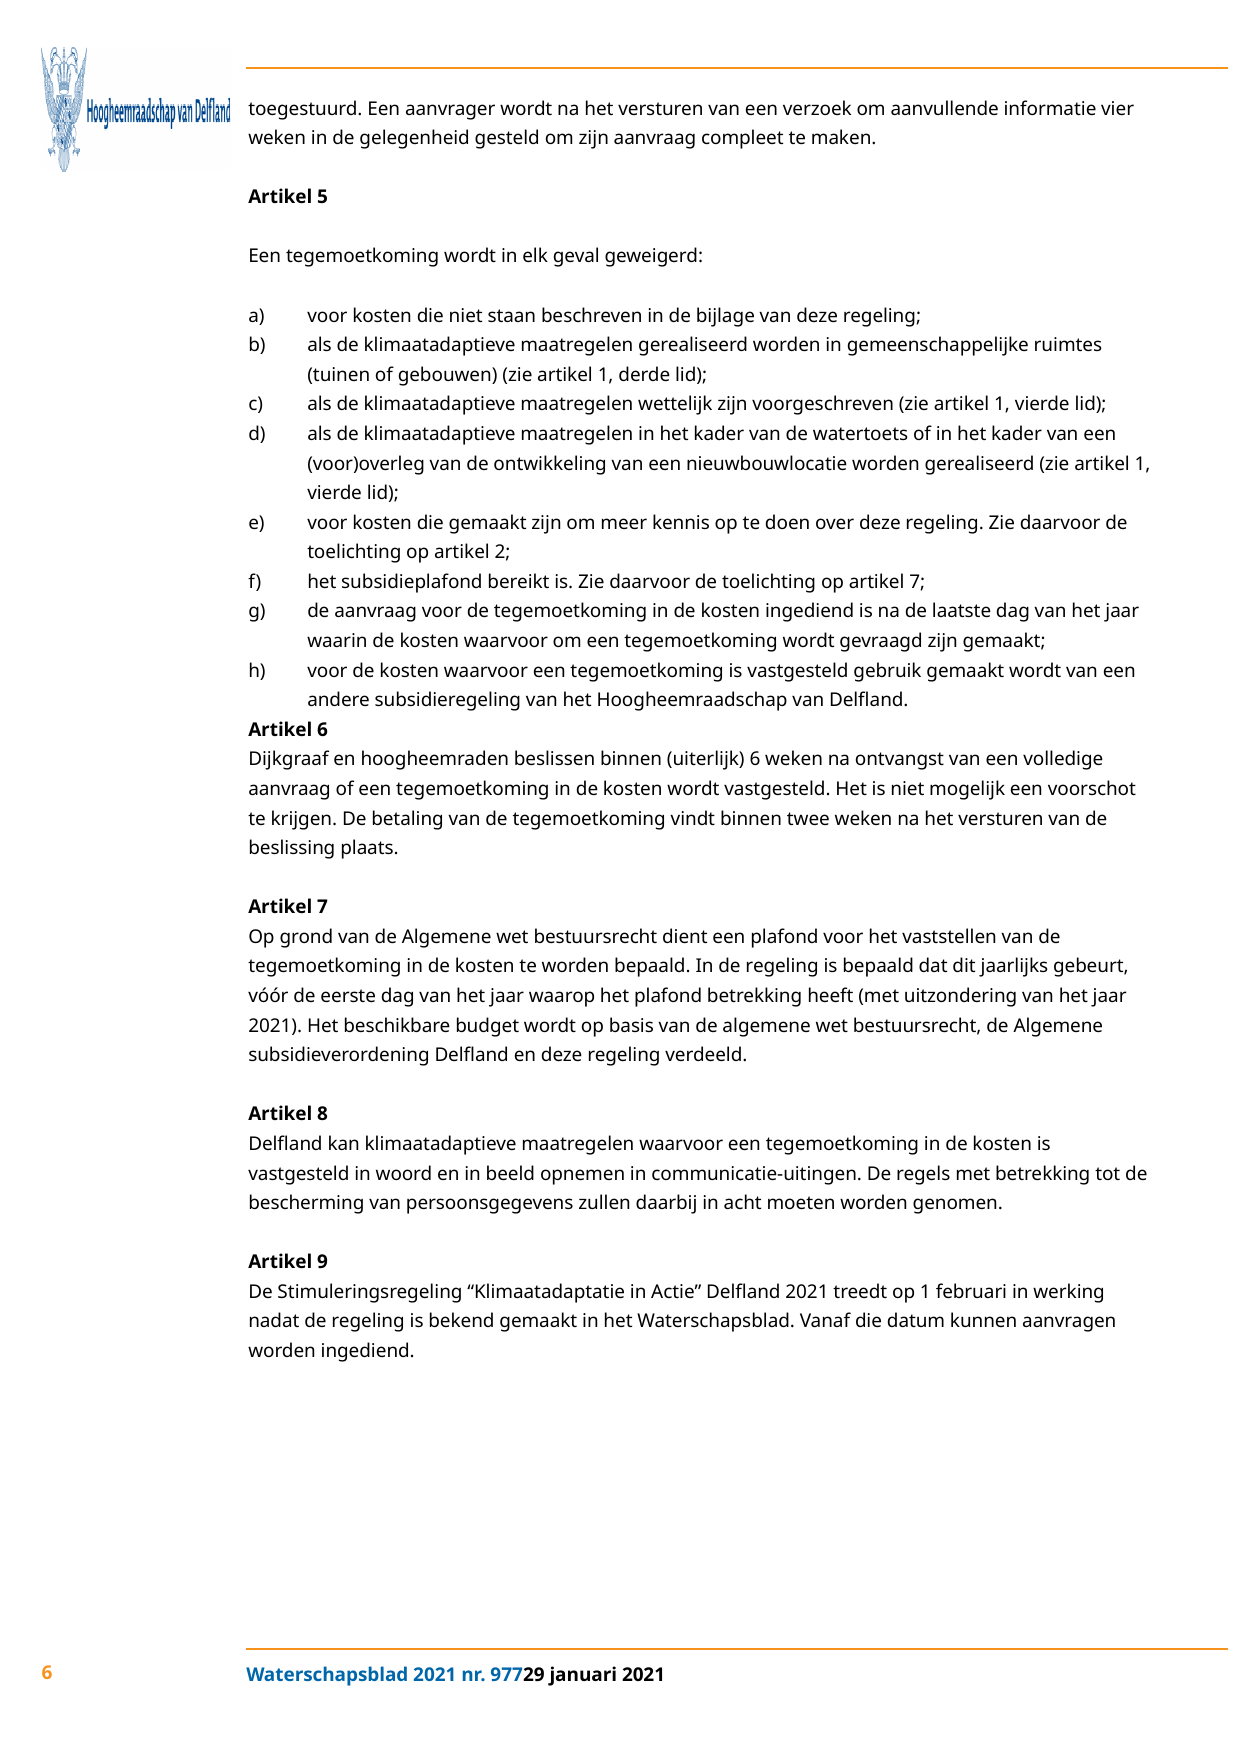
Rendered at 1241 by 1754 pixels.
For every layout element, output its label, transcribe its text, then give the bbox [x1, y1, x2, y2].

list als de klimaatadaptieve maatregelen wettelijk zijn voorgeschreven (zie artikel 1, vierde lid); [248, 391, 1152, 416]
text Delfland kan klimaatadaptieve maatregelen waarvoor een tegemoetkoming in de kosten is vastgesteld in woord en in beeld opnemen in communicatie-uitingen. De regels met betrekking tot de bescherming van persoonsgegevens zullen daarbij in acht moeten worden genomen. [248, 1130, 1152, 1215]
list als de klimaatadaptieve maatregelen in het kader van de watertoets of in het kader van een (voor)overleg van de ontwikkeling van een nieuwbouwlocatie worden gerealiseerd (zie artikel 1, vierde lid); [248, 420, 1152, 505]
list voor kosten die niet staan beschreven in de bijlage van deze regeling; [248, 302, 1152, 328]
text Artikel 6 [248, 716, 1152, 742]
text Dijkgraaf en hoogheemraden beslissen binnen (uiterlijk) 6 weken na ontvangst van een volledige aanvraag of een tegemoetkoming in de kosten wordt vastgesteld. Het is niet mogelijk een voorschot te krijgen. De betaling van de tegemoetkoming vindt binnen twee weken na het versturen van de beslissing plaats. [248, 746, 1152, 860]
list de aanvraag voor de tegemoetkoming in de kosten ingediend is na de laatste dag van het jaar waarin de kosten waarvoor om een tegemoetkoming wordt gevraagd zijn gemaakt; [248, 598, 1152, 653]
list als de klimaatadaptieve maatregelen gerealiseerd worden in gemeenschappelijke ruimtes (tuinen of gebouwen) (zie artikel 1, derde lid); [248, 331, 1152, 387]
text Artikel 8 [248, 1101, 1152, 1126]
text Artikel 5 [248, 183, 1152, 209]
text Artikel 9 [248, 1248, 1152, 1274]
list voor de kosten waarvoor een tegemoetkoming is vastgesteld gebruik gemaakt wordt van een andere subsidieregeling van het Hoogheemraadschap van Delfland. [248, 657, 1152, 712]
text Een tegemoetkoming wordt in elk geval geweigerd: [248, 243, 1152, 268]
text Op grond van de Algemene wet bestuursrecht dient een plafond voor het vaststellen van de tegemoetkoming in de kosten te worden bepaald. In de regeling is bepaald dat dit jaarlijks gebeurt, vóór de eerste dag van het jaar waarop het plafond betrekking heeft (met uitzondering van het jaar 2021). Het beschikbare budget wordt op basis van de algemene wet bestuursrecht, de Algemene subsidieverordening Delfland en deze regeling verdeeld. [248, 923, 1152, 1067]
text Artikel 7 [248, 893, 1152, 919]
picture [41, 47, 231, 172]
list het subsidieplafond bereikt is. Zie daarvoor de toelichting op artikel 7; [248, 568, 1152, 594]
text toegestuurd. Een aanvrager wordt na het versturen van een verzoek om aanvullende informatie vier weken in de gelegenheid gesteld om zijn aanvraag compleet te maken. [248, 95, 1152, 150]
text De Stimuleringsregeling “Klimaatadaptatie in Actie” Delfland 2021 treedt op 1 februari in werking nadat de regeling is bekend gemaakt in het Waterschapsblad. Vanaf die datum kunnen aanvragen worden ingediend. [248, 1278, 1152, 1363]
list voor kosten die gemaakt zijn om meer kennis op te doen over deze regeling. Zie daarvoor de toelichting op artikel 2; [248, 509, 1152, 564]
